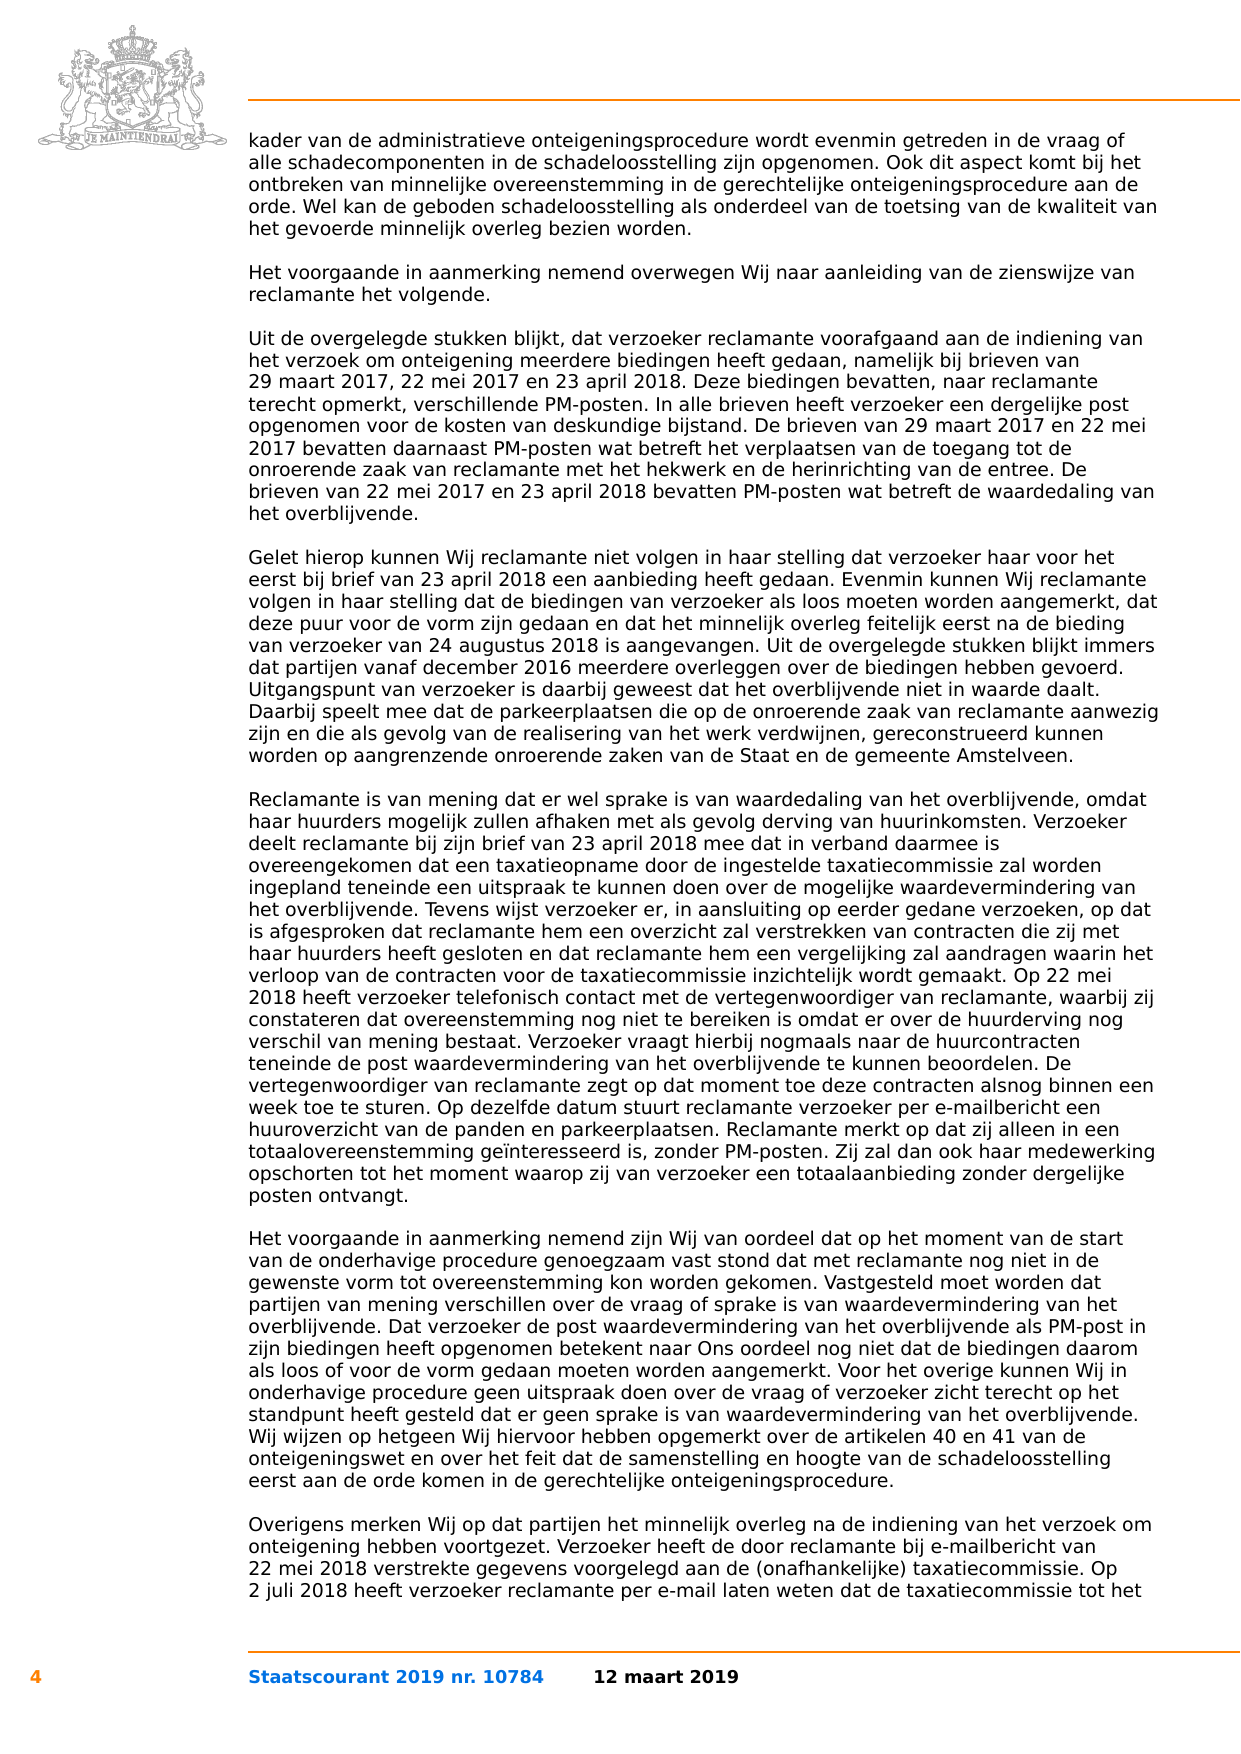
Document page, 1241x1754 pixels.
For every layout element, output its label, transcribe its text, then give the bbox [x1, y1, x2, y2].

text Gelet hierop kunnen Wij reclamante niet volgen in haar stelling dat verzoeker haar voor het eerst bij brief van 23 april 2018 een aanbieding heeft gedaan. Evenmin kunnen Wij reclamante volgen in haar stelling dat de biedingen van verzoeker als loos moeten worden aangemerkt, dat deze puur voor de vorm zijn gedaan en dat het minnelijk overleg feitelijk eerst na de bieding van verzoeker van 24 augustus 2018 is aangevangen. Uit de overgelegde stukken blijkt immers dat partijen vanaf december 2016 meerdere overleggen over de biedingen hebben gevoerd. Uitgangspunt van verzoeker is daarbij geweest dat het overblijvende niet in waarde daalt. Daarbij speelt mee dat de parkeerplaatsen die op de onroerende zaak van reclamante aanwezig zijn en die als gevolg van de realisering van het werk verdwijnen, gereconstrueerd kunnen worden op aangrenzende onroerende zaken van de Staat en de gemeente Amstelveen. [248, 547, 1163, 767]
picture [38, 25, 227, 150]
text Uit de overgelegde stukken blijkt, dat verzoeker reclamante voorafgaand aan de indiening van het verzoek om onteigening meerdere biedingen heeft gedaan, namelijk bij brieven van 29 maart 2017, 22 mei 2017 en 23 april 2018. Deze biedingen bevatten, naar reclamante terecht opmerkt, verschillende PM-posten. In alle brieven heeft verzoeker een dergelijke post opgenomen voor de kosten van deskundige bijstand. De brieven van 29 maart 2017 en 22 mei 2017 bevatten daarnaast PM-posten wat betreft het verplaatsen van de toegang tot de onroerende zaak van reclamante met het hekwerk en de herinrichting van de entree. De brieven van 22 mei 2017 en 23 april 2018 bevatten PM-posten wat betreft de waardedaling van het overblijvende. [248, 327, 1163, 525]
text Het voorgaande in aanmerking nemend overwegen Wij naar aanleiding van de zienswijze van reclamante het volgende. [248, 262, 1163, 306]
text Reclamante is van mening dat er wel sprake is van waardedaling van het overblijvende, omdat haar huurders mogelijk zullen afhaken met als gevolg derving van huurinkomsten. Verzoeker deelt reclamante bij zijn brief van 23 april 2018 mee dat in verband daarmee is overeengekomen dat een taxatieopname door de ingestelde taxatiecommissie zal worden ingepland teneinde een uitspraak te kunnen doen over de mogelijke waardevermindering van het overblijvende. Tevens wijst verzoeker er, in aansluiting op eerder gedane verzoeken, op dat is afgesproken dat reclamante hem een overzicht zal verstrekken van contracten die zij met haar huurders heeft gesloten en dat reclamante hem een vergelijking zal aandragen waarin het verloop van de contracten voor de taxatiecommissie inzichtelijk wordt gemaakt. Op 22 mei 2018 heeft verzoeker telefonisch contact met de vertegenwoordiger van reclamante, waarbij zij constateren dat overeenstemming nog niet te bereiken is omdat er over de huurderving nog verschil van mening bestaat. Verzoeker vraagt hierbij nogmaals naar de huurcontracten teneinde de post waardevermindering van het overblijvende te kunnen beoordelen. De vertegenwoordiger van reclamante zegt op dat moment toe deze contracten alsnog binnen een week toe te sturen. Op dezelfde datum stuurt reclamante verzoeker per e-mailbericht een huuroverzicht van de panden en parkeerplaatsen. Reclamante merkt op dat zij alleen in een totaalovereenstemming geïnteresseerd is, zonder PM-posten. Zij zal dan ook haar medewerking opschorten tot het moment waarop zij van verzoeker een totaalaanbieding zonder dergelijke posten ontvangt. [248, 789, 1163, 1206]
text kader van de administratieve onteigeningsprocedure wordt evenmin getreden in de vraag of alle schadecomponenten in de schadeloosstelling zijn opgenomen. Ook dit aspect komt bij het ontbreken van minnelijke overeenstemming in de gerechtelijke onteigeningsprocedure aan de orde. Wel kan de geboden schadeloosstelling als onderdeel van de toetsing van de kwaliteit van het gevoerde minnelijk overleg bezien worden. [248, 130, 1163, 240]
text Het voorgaande in aanmerking nemend zijn Wij van oordeel dat op het moment van de start van de onderhavige procedure genoegzaam vast stond dat met reclamante nog niet in de gewenste vorm tot overeenstemming kon worden gekomen. Vastgesteld moet worden dat partijen van mening verschillen over de vraag of sprake is van waardevermindering van het overblijvende. Dat verzoeker de post waardevermindering van het overblijvende als PM-post in zijn biedingen heeft opgenomen betekent naar Ons oordeel nog niet dat de biedingen daarom als loos of voor de vorm gedaan moeten worden aangemerkt. Voor het overige kunnen Wij in onderhavige procedure geen uitspraak doen over de vraag of verzoeker zicht terecht op het standpunt heeft gesteld dat er geen sprake is van waardevermindering van het overblijvende. Wij wijzen op hetgeen Wij hiervoor hebben opgemerkt over de artikelen 40 en 41 van de onteigeningswet en over het feit dat de samenstelling en hoogte van de schadeloosstelling eerst aan de orde komen in de gerechtelijke onteigeningsprocedure. [248, 1228, 1163, 1492]
text Overigens merken Wij op dat partijen het minnelijk overleg na de indiening van het verzoek om onteigening hebben voortgezet. Verzoeker heeft de door reclamante bij e-mailbericht van 22 mei 2018 verstrekte gegevens voorgelegd aan de (onafhankelijke) taxatiecommissie. Op 2 juli 2018 heeft verzoeker reclamante per e-mail laten weten dat de taxatiecommissie tot het [248, 1514, 1163, 1602]
